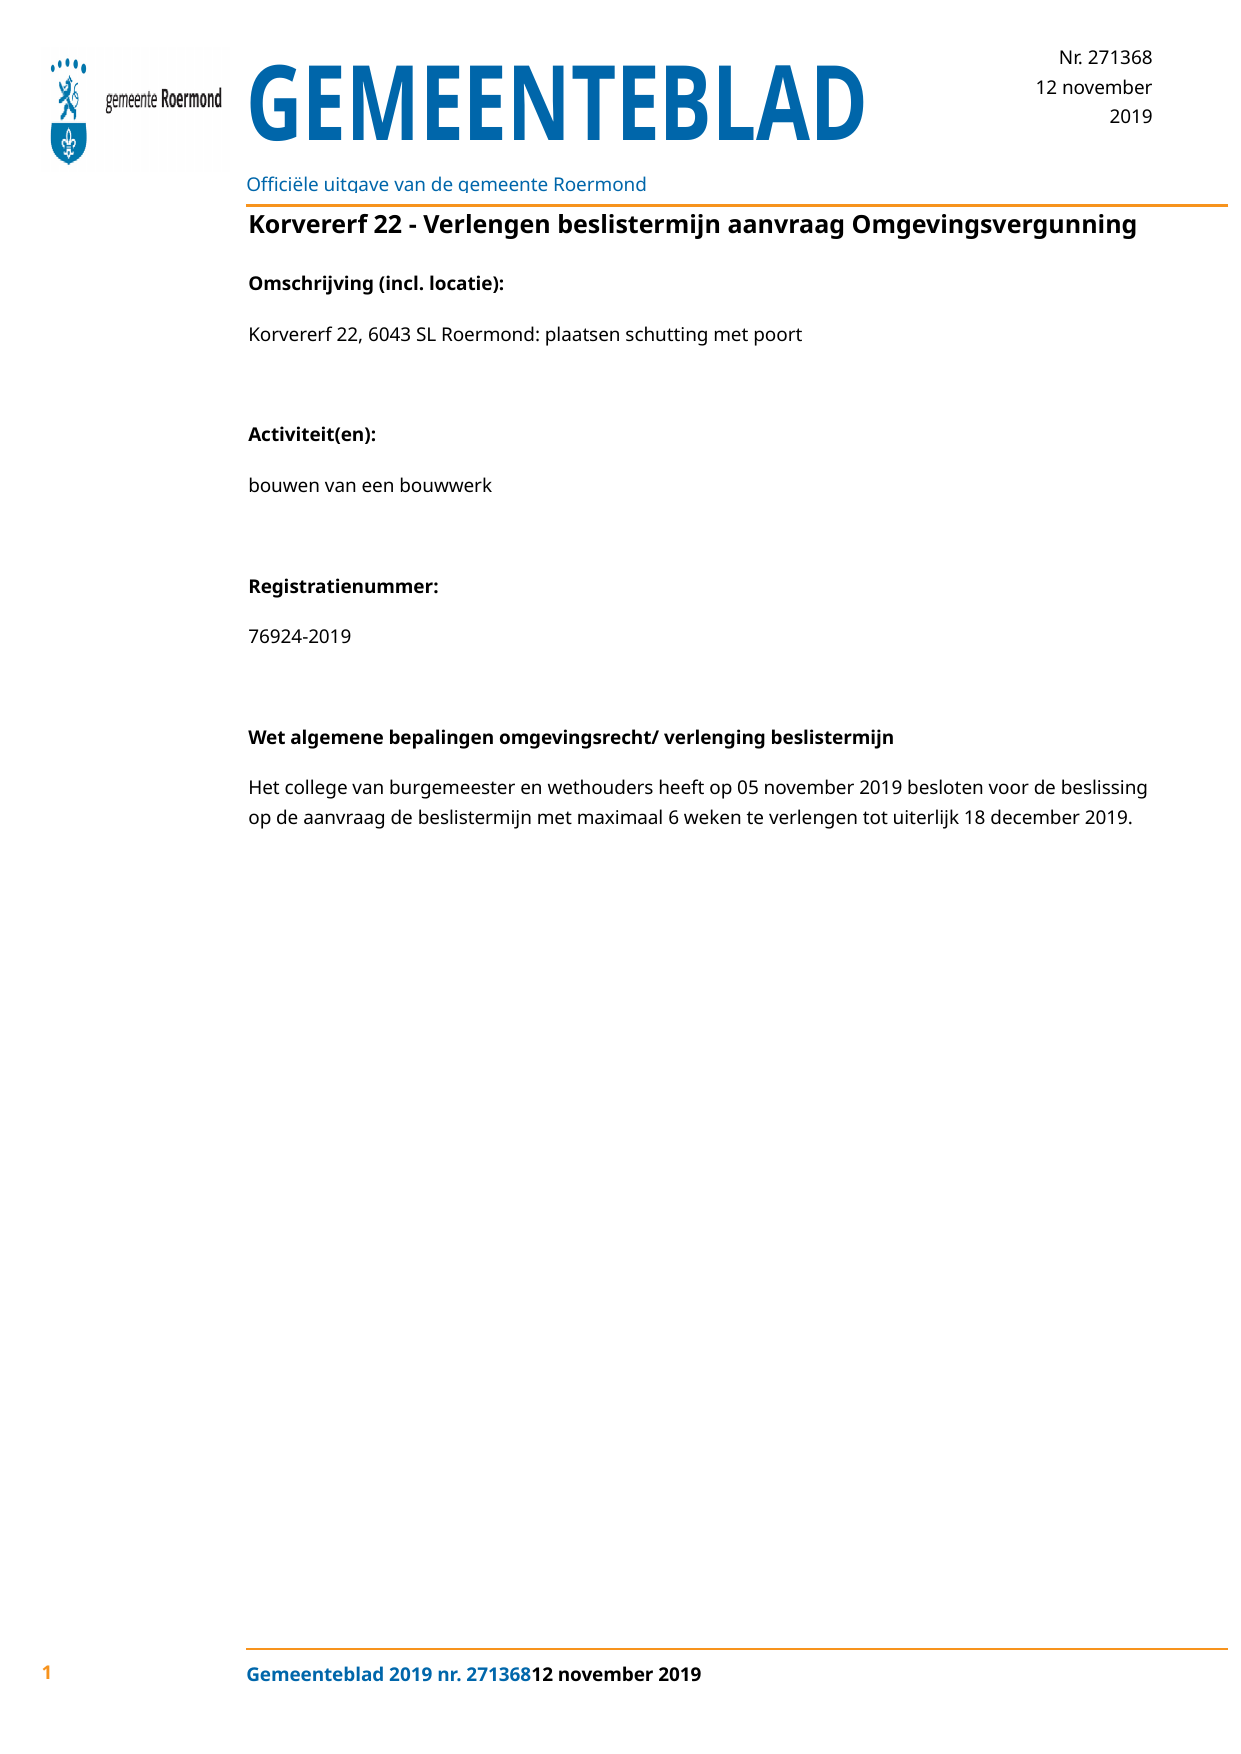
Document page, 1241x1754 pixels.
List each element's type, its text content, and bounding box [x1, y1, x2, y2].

text Activiteit(en): [248, 422, 1152, 447]
text bouwen van een bouwwerk [248, 472, 1152, 498]
text Omschrijving (incl. locatie): [248, 270, 1152, 296]
text 76924-2019 [248, 623, 1152, 649]
text Het college van burgemeester en wethouders heeft op 05 november 2019 besloten voor de beslissing op de aanvraag de beslistermijn met maximaal 6 weken te verlengen tot uiterlijk 18 december 2019. [248, 774, 1152, 830]
text Korvererf 22, 6043 SL Roermond: plaatsen schutting met poort [248, 321, 1152, 346]
picture [41, 47, 231, 172]
text Wet algemene bepalingen omgevingsrecht/ verlenging beslistermijn [248, 724, 1152, 750]
text Registratienummer: [248, 573, 1152, 598]
text Korvererf 22 - Verlengen beslistermijn aanvraag Omgevingsvergunning [248, 207, 1152, 241]
